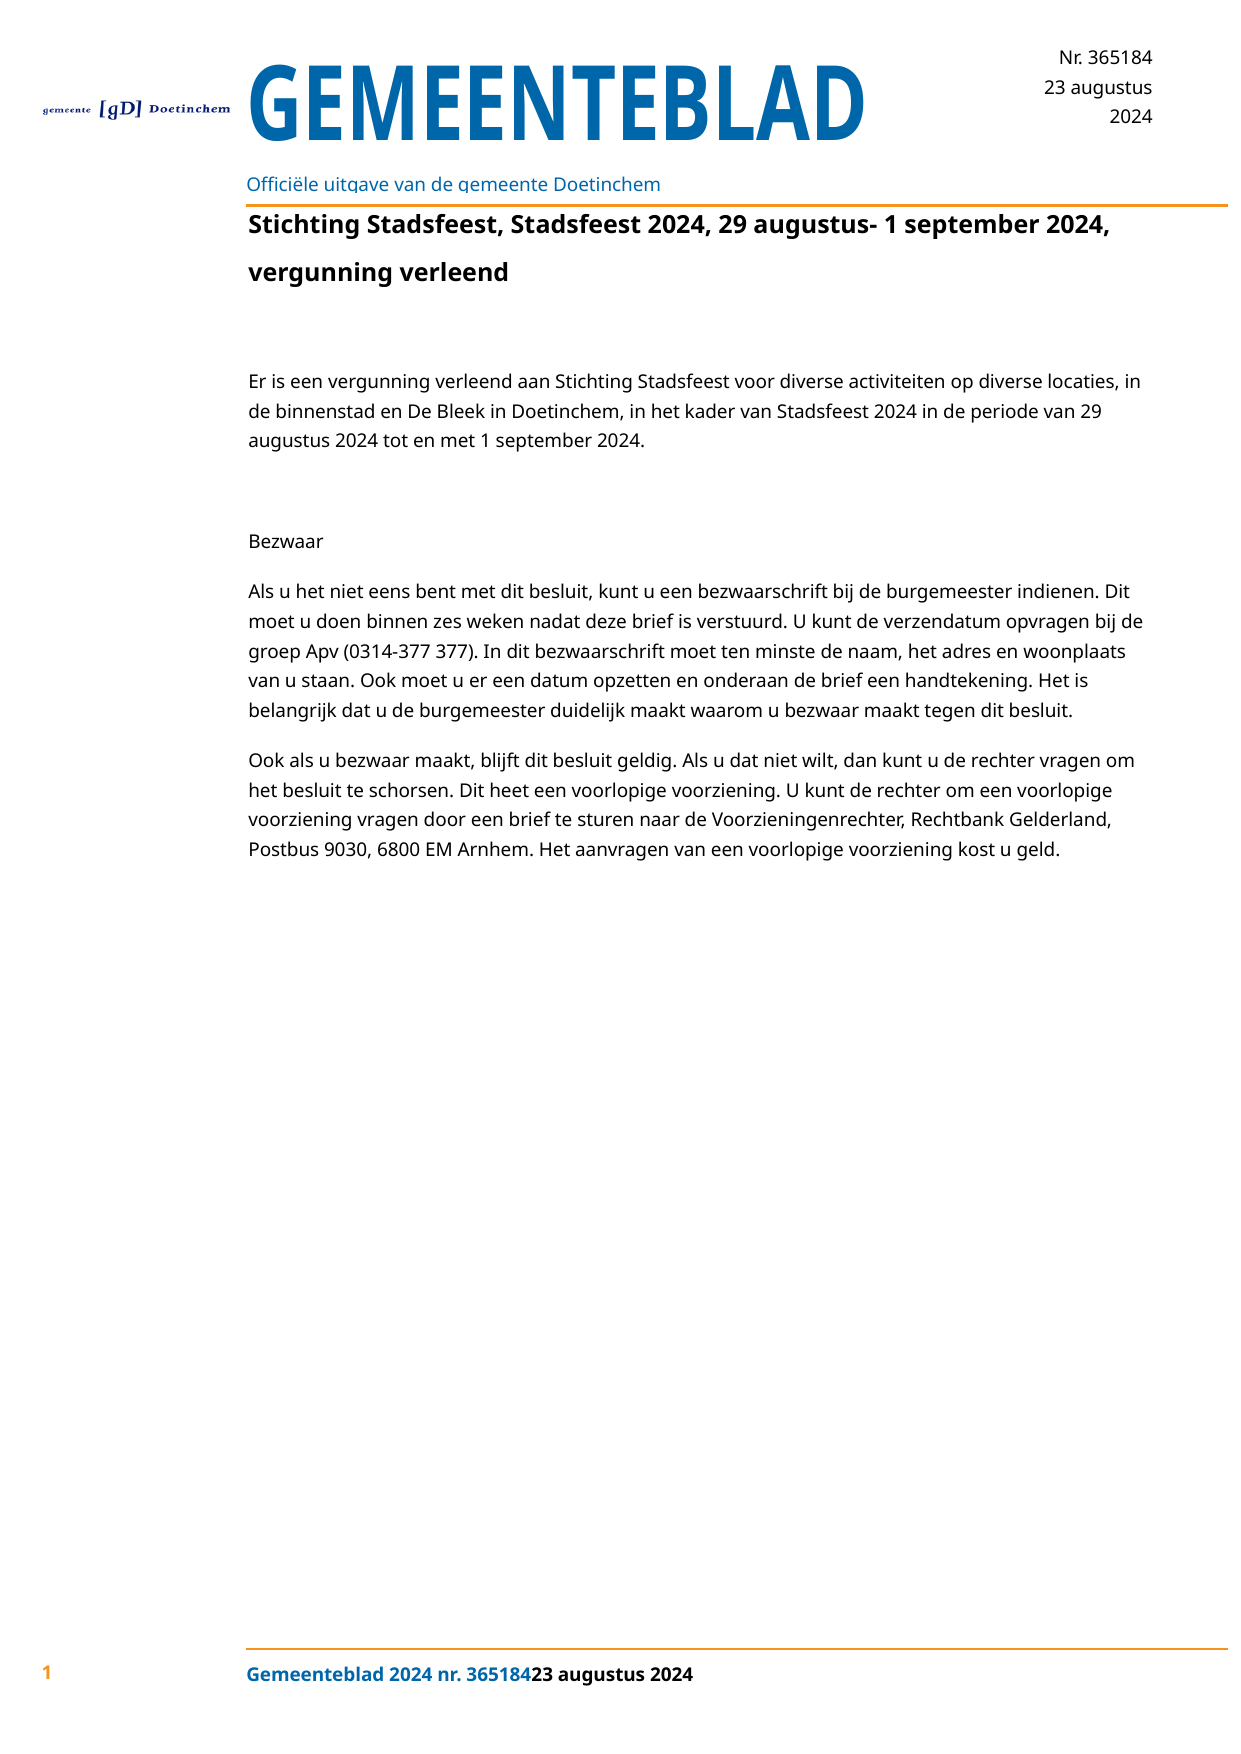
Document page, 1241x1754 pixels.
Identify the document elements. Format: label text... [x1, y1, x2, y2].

picture [41, 47, 231, 172]
text Bezwaar [248, 528, 1152, 554]
text Als u het niet eens bent met dit besluit, kunt u een bezwaarschrift bij de burgemeester indienen. Dit moet u doen binnen zes weken nadat deze brief is verstuurd. U kunt de verzendatum opvragen bij de groep Apv (0314-377 377). In dit bezwaarschrift moet ten minste de naam, het adres en woonplaats van u staan. Ook moet u er een datum opzetten en onderaan de brief een handtekening. Het is belangrijk dat u de burgemeester duidelijk maakt waarom u bezwaar maakt tegen dit besluit. [248, 579, 1152, 723]
text Er is een vergunning verleend aan Stichting Stadsfeest voor diverse activiteiten op diverse locaties, in de binnenstad en De Bleek in Doetinchem, in het kader van Stadsfeest 2024 in de periode van 29 augustus 2024 tot en met 1 september 2024. [248, 368, 1152, 453]
text Stichting Stadsfeest, Stadsfeest 2024, 29 augustus- 1 september 2024, vergunning verleend [248, 207, 1152, 288]
text Ook als u bezwaar maakt, blijft dit besluit geldig. Als u dat niet wilt, dan kunt u de rechter vragen om het besluit te schorsen. Dit heet een voorlopige voorziening. U kunt de rechter om een voorlopige voorziening vragen door een brief te sturen naar de Voorzieningenrechter, Rechtbank Gelderland, Postbus 9030, 6800 EM Arnhem. Het aanvragen van een voorlopige voorziening kost u geld. [248, 747, 1152, 862]
